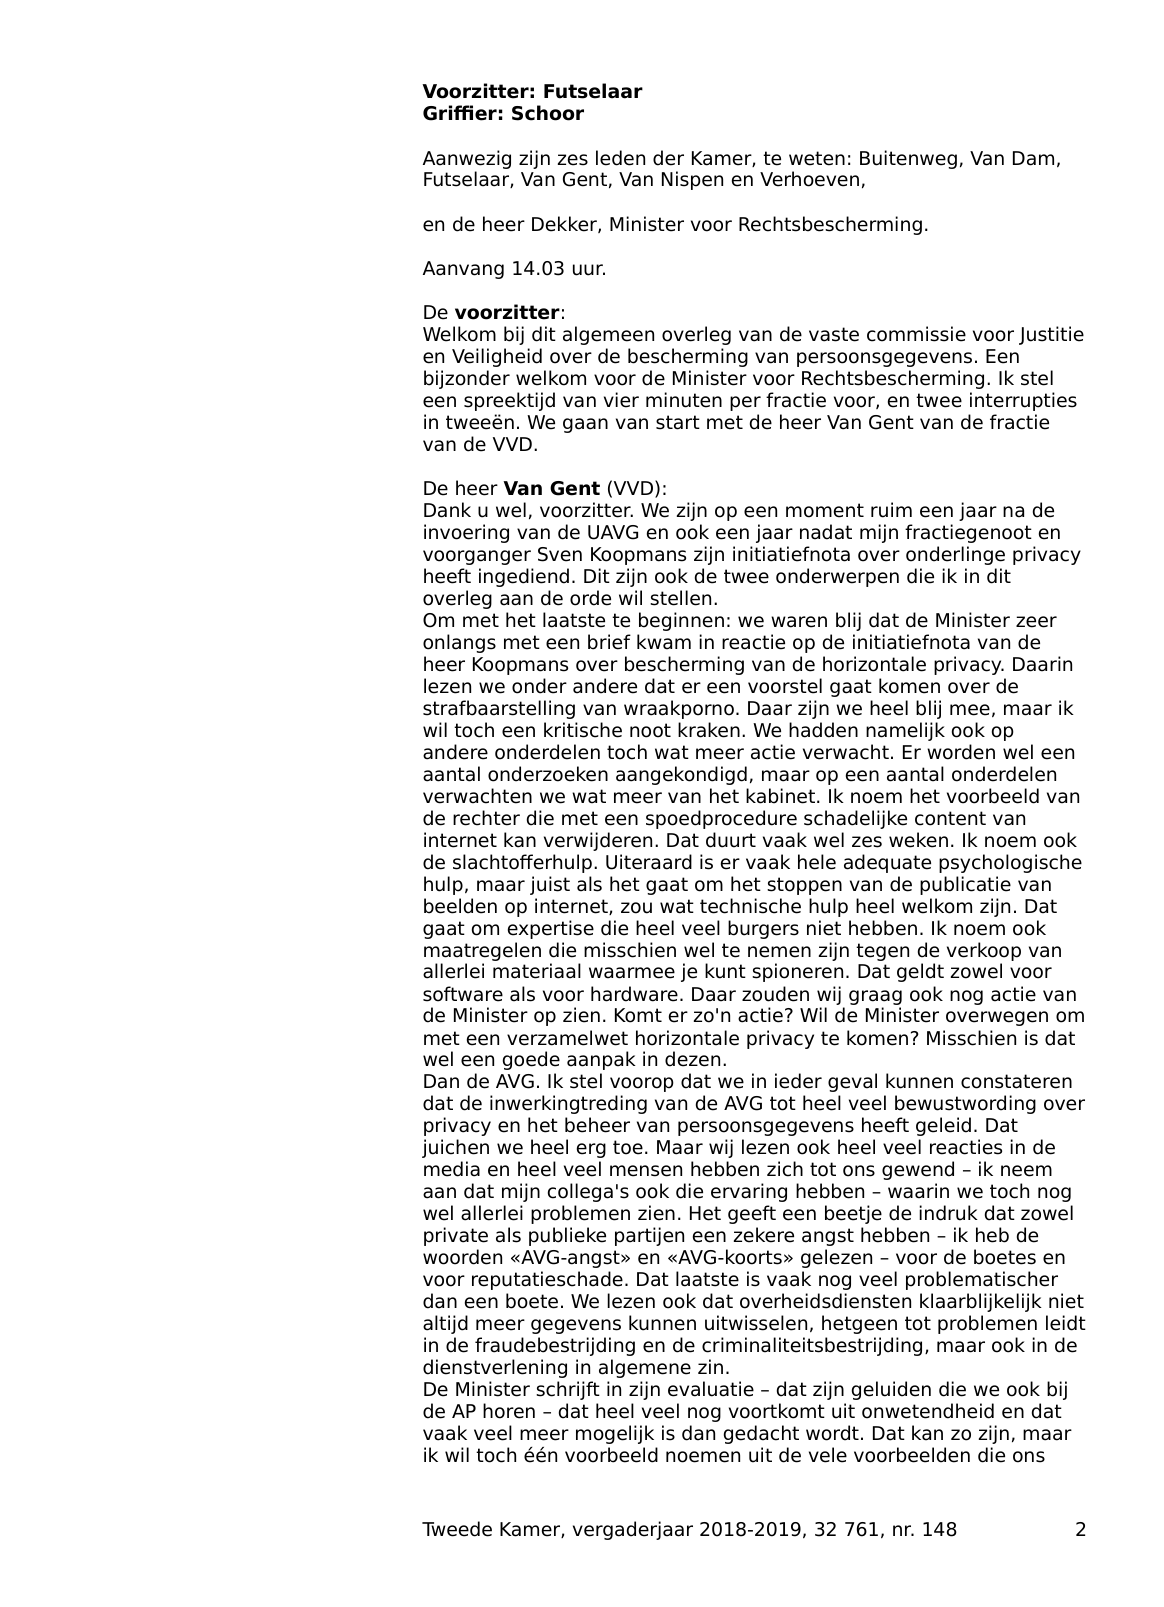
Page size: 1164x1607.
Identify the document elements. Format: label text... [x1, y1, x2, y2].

text De heer Van Gent (VVD): [422, 478, 1087, 500]
text Voorzitter: Futselaar [422, 81, 1087, 103]
text Aanwezig zijn zes leden der Kamer, te weten: Buitenweg, Van Dam, Futselaar, Van Gent, Van Nispen en Verhoeven, [422, 147, 1087, 191]
text Dank u wel, voorzitter. We zijn op een moment ruim een jaar na de invoering van de UAVG en ook een jaar nadat mijn fractiegenoot en voorganger Sven Koopmans zijn initiatiefnota over onderlinge privacy heeft ingediend. Dit zijn ook de twee onderwerpen die ik in dit overleg aan de orde wil stellen. [422, 500, 1087, 610]
text Welkom bij dit algemeen overleg van de vaste commissie voor Justitie en Veiligheid over de bescherming van persoonsgegevens. Een bijzonder welkom voor de Minister voor Rechtsbescherming. Ik stel een spreektijd van vier minuten per fractie voor, en twee interrupties in tweeën. We gaan van start met de heer Van Gent van de fractie van de VVD. [422, 324, 1087, 456]
text De voorzitter: [422, 302, 1087, 324]
text en de heer Dekker, Minister voor Rechtsbescherming. [422, 213, 1087, 236]
text De Minister schrijft in zijn evaluatie – dat zijn geluiden die we ook bij de AP horen – dat heel veel nog voortkomt uit onwetendheid en dat vaak veel meer mogelijk is dan gedacht wordt. Dat kan zo zijn, maar ik wil toch één voorbeeld noemen uit de vele voorbeelden die ons [422, 1379, 1087, 1467]
text Om met het laatste te beginnen: we waren blij dat de Minister zeer onlangs met een brief kwam in reactie op de initiatiefnota van de heer Koopmans over bescherming van de horizontale privacy. Daarin lezen we onder andere dat er een voorstel gaat komen over de strafbaarstelling van wraakporno. Daar zijn we heel blij mee, maar ik wil toch een kritische noot kraken. We hadden namelijk ook op andere onderdelen toch wat meer actie verwacht. Er worden wel een aantal onderzoeken aangekondigd, maar op een aantal onderdelen verwachten we wat meer van het kabinet. Ik noem het voorbeeld van de rechter die met een spoedprocedure schadelijke content van internet kan verwijderen. Dat duurt vaak wel zes weken. Ik noem ook de slachtofferhulp. Uiteraard is er vaak hele adequate psychologische hulp, maar juist als het gaat om het stoppen van de publicatie van beelden op internet, zou wat technische hulp heel welkom zijn. Dat gaat om expertise die heel veel burgers niet hebben. Ik noem ook maatregelen die misschien wel te nemen zijn tegen de verkoop van allerlei materiaal waarmee je kunt spioneren. Dat geldt zowel voor software als voor hardware. Daar zouden wij graag ook nog actie van de Minister op zien. Komt er zo'n actie? Wil de Minister overwegen om met een verzamelwet horizontale privacy te komen? Misschien is dat wel een goede aanpak in dezen. [422, 610, 1087, 1071]
text Aanvang 14.03 uur. [422, 258, 1087, 280]
text Griffier: Schoor [422, 103, 1087, 125]
text Dan de AVG. Ik stel voorop dat we in ieder geval kunnen constateren dat de inwerkingtreding van de AVG tot heel veel bewustwording over privacy en het beheer van persoonsgegevens heeft geleid. Dat juichen we heel erg toe. Maar wij lezen ook heel veel reacties in de media en heel veel mensen hebben zich tot ons gewend – ik neem aan dat mijn collega's ook die ervaring hebben – waarin we toch nog wel allerlei problemen zien. Het geeft een beetje de indruk dat zowel private als publieke partijen een zekere angst hebben – ik heb de woorden «AVG-angst» en «AVG-koorts» gelezen – voor de boetes en voor reputatieschade. Dat laatste is vaak nog veel problematischer dan een boete. We lezen ook dat overheidsdiensten klaarblijkelijk niet altijd meer gegevens kunnen uitwisselen, hetgeen tot problemen leidt in de fraudebestrijding en de criminaliteitsbestrijding, maar ook in de dienstverlening in algemene zin. [422, 1071, 1087, 1379]
